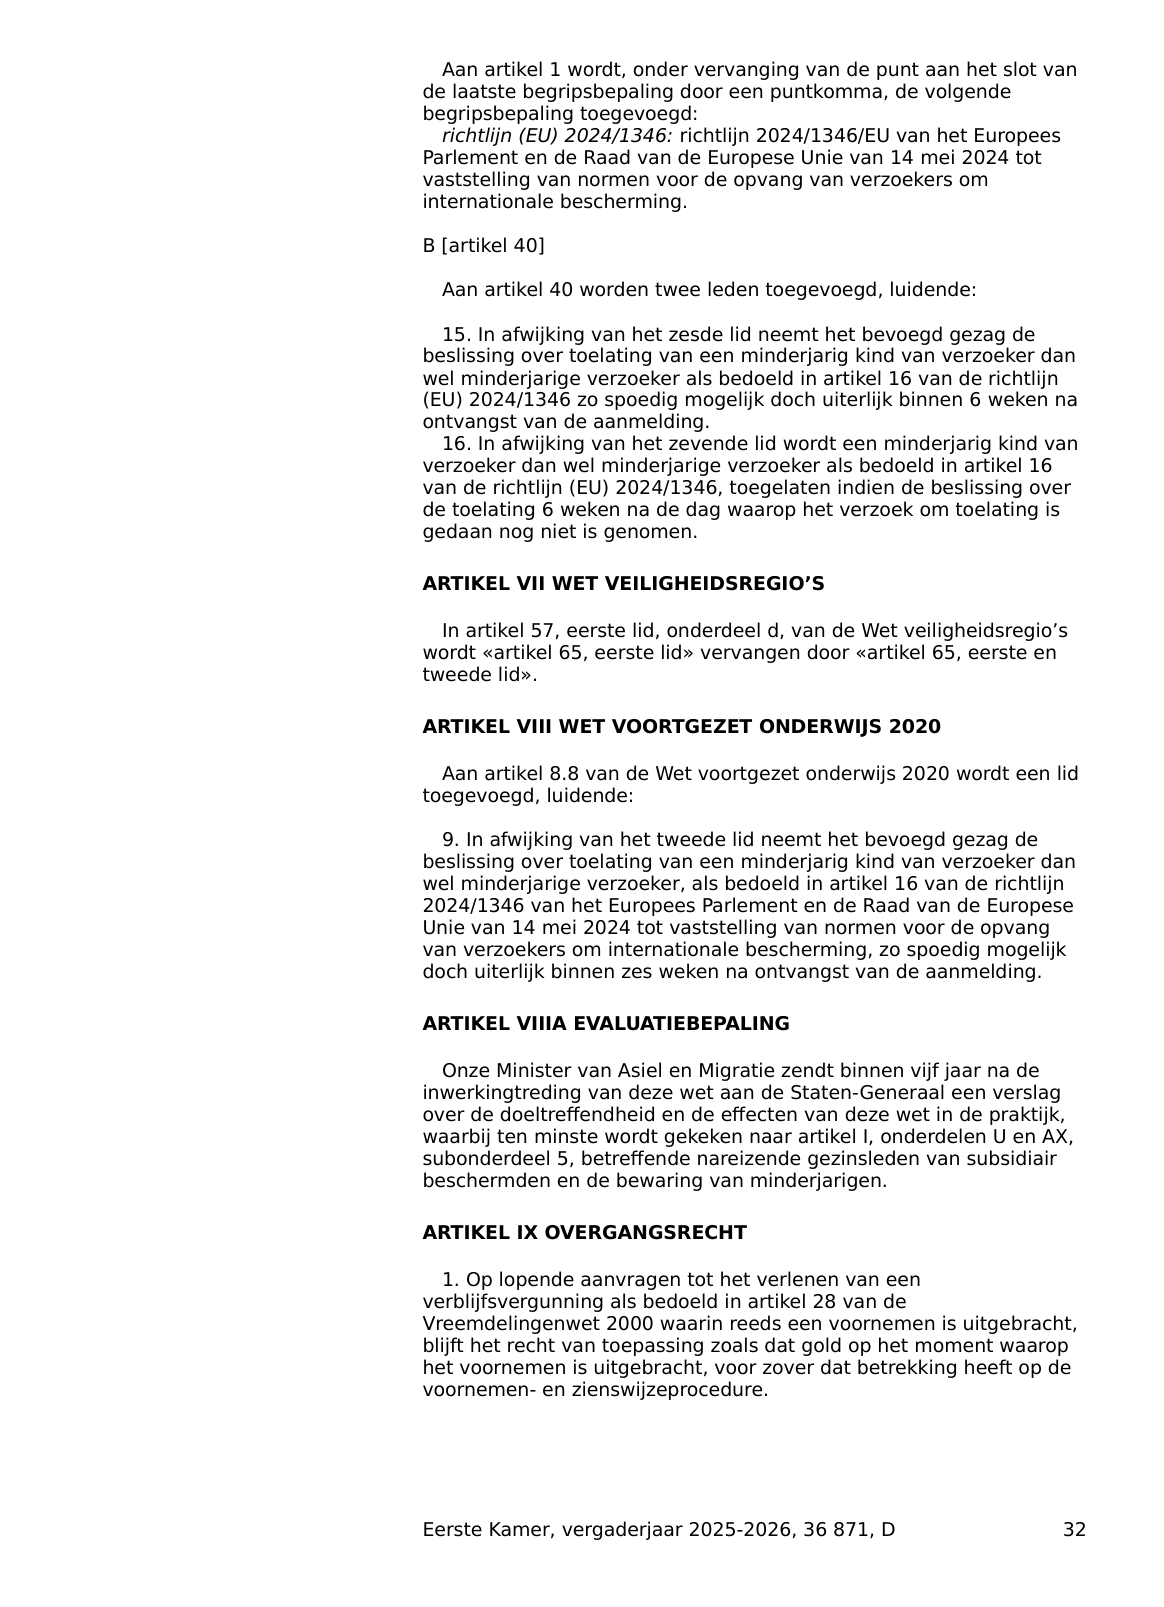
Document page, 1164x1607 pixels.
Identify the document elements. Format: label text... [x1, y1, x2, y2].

subtitle ARTIKEL VIIIA EVALUATIEBEPALING [422, 1013, 1087, 1035]
text Aan artikel 40 worden twee leden toegevoegd, luidende: [422, 279, 1087, 301]
subtitle ARTIKEL VII WET VEILIGHEIDSREGIO’S [422, 573, 1087, 595]
text Aan artikel 1 wordt, onder vervanging van de punt aan het slot van de laatste begripsbepaling door een puntkomma, de volgende begripsbepaling toegevoegd: [422, 59, 1087, 125]
text B [artikel 40] [422, 235, 1087, 257]
text 9. In afwijking van het tweede lid neemt het bevoegd gezag de beslissing over toelating van een minderjarig kind van verzoeker dan wel minderjarige verzoeker, als bedoeld in artikel 16 van de richtlijn 2024/1346 van het Europees Parlement en de Raad van de Europese Unie van 14 mei 2024 tot vaststelling van normen voor de opvang van verzoekers om internationale bescherming, zo spoedig mogelijk doch uiterlijk binnen zes weken na ontvangst van de aanmelding. [422, 829, 1087, 983]
text 1. Op lopende aanvragen tot het verlenen van een verblijfsvergunning als bedoeld in artikel 28 van de Vreemdelingenwet 2000 waarin reeds een voornemen is uitgebracht, blijft het recht van toepassing zoals dat gold op het moment waarop het voornemen is uitgebracht, voor zover dat betrekking heeft op de voornemen- en zienswijzeprocedure. [422, 1269, 1087, 1401]
subtitle ARTIKEL VIII WET VOORTGEZET ONDERWIJS 2020 [422, 716, 1087, 738]
text In artikel 57, eerste lid, onderdeel d, van de Wet veiligheidsregio’s wordt «artikel 65, eerste lid» vervangen door «artikel 65, eerste en tweede lid». [422, 620, 1087, 686]
text 16. In afwijking van het zevende lid wordt een minderjarig kind van verzoeker dan wel minderjarige verzoeker als bedoeld in artikel 16 van de richtlijn (EU) 2024/1346, toegelaten indien de beslissing over de toelating 6 weken na de dag waarop het verzoek om toelating is gedaan nog niet is genomen. [422, 433, 1087, 543]
text 15. In afwijking van het zesde lid neemt het bevoegd gezag de beslissing over toelating van een minderjarig kind van verzoeker dan wel minderjarige verzoeker als bedoeld in artikel 16 van de richtlijn (EU) 2024/1346 zo spoedig mogelijk doch uiterlijk binnen 6 weken na ontvangst van de aanmelding. [422, 323, 1087, 433]
subtitle ARTIKEL IX OVERGANGSRECHT [422, 1222, 1087, 1244]
text richtlijn (EU) 2024/1346: richtlijn 2024/1346/EU van het Europees Parlement en de Raad van de Europese Unie van 14 mei 2024 tot vaststelling van normen voor de opvang van verzoekers om internationale bescherming. [422, 125, 1087, 213]
text Onze Minister van Asiel en Migratie zendt binnen vijf jaar na de inwerkingtreding van deze wet aan de Staten-Generaal een verslag over de doeltreffendheid en de effecten van deze wet in de praktijk, waarbij ten minste wordt gekeken naar artikel I, onderdelen U en AX, subonderdeel 5, betreffende nareizende gezinsleden van subsidiair beschermden en de bewaring van minderjarigen. [422, 1060, 1087, 1192]
text Aan artikel 8.8 van de Wet voortgezet onderwijs 2020 wordt een lid toegevoegd, luidende: [422, 763, 1087, 807]
